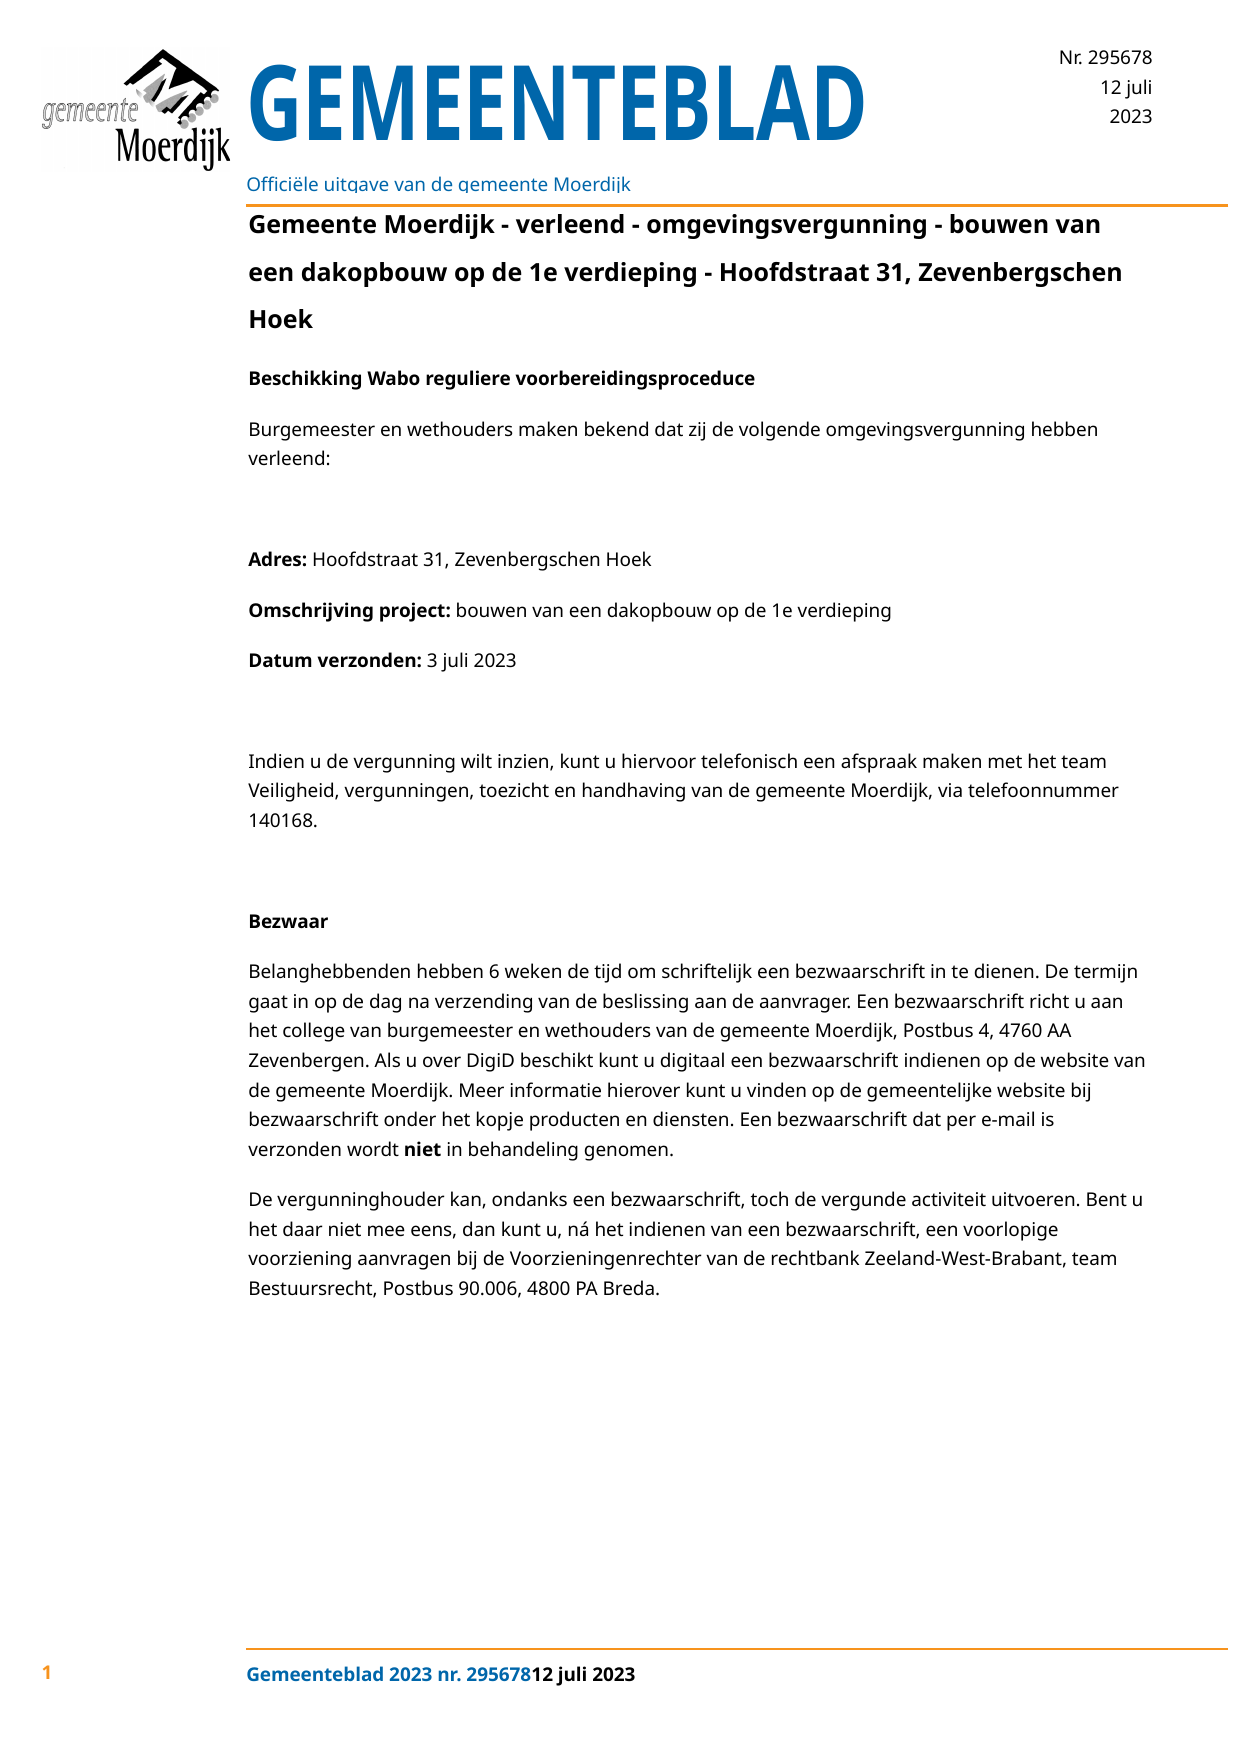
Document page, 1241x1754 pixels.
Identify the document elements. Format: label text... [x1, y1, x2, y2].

text Adres: Hoofdstraat 31, Zevenbergschen Hoek [248, 546, 1152, 572]
text Belanghebbenden hebben 6 weken de tijd om schriftelijk een bezwaarschrift in te dienen. De termijn gaat in op de dag na verzending van de beslissing aan de aanvrager. Een bezwaarschrift richt u aan het college van burgemeester en wethouders van de gemeente Moerdijk, Postbus 4, 4760 AA Zevenbergen. Als u over DigiD beschikt kunt u digitaal een bezwaarschrift indienen op de website van de gemeente Moerdijk. Meer informatie hierover kunt u vinden op de gemeentelijke website bij bezwaarschrift onder het kopje producten en diensten. Een bezwaarschrift dat per e-mail is verzonden wordt niet in behandeling genomen. [248, 958, 1152, 1162]
picture [41, 47, 231, 172]
text Omschrijving project: bouwen van een dakopbouw op de 1e verdieping [248, 597, 1152, 622]
text Burgemeester en wethouders maken bekend dat zij de volgende omgevingsvergunning hebben verleend: [248, 416, 1152, 471]
text Beschikking Wabo reguliere voorbereidingsproceduce [248, 366, 1152, 391]
text Gemeente Moerdijk - verleend - omgevingsvergunning - bouwen van een dakopbouw op de 1e verdieping - Hoofdstraat 31, Zevenbergschen Hoek [248, 207, 1152, 336]
text Bezwaar [248, 908, 1152, 934]
text De vergunninghouder kan, ondanks een bezwaarschrift, toch de vergunde activiteit uitvoeren. Bent u het daar niet mee eens, dan kunt u, ná het indienen van een bezwaarschrift, een voorlopige voorziening aanvragen bij de Voorzieningenrechter van de rechtbank Zeeland-West-Brabant, team Bestuursrecht, Postbus 90.006, 4800 PA Breda. [248, 1186, 1152, 1301]
text Indien u de vergunning wilt inzien, kunt u hiervoor telefonisch een afspraak maken met het team Veiligheid, vergunningen, toezicht en handhaving van de gemeente Moerdijk, via telefoonnummer 140168. [248, 748, 1152, 833]
text Datum verzonden: 3 juli 2023 [248, 647, 1152, 673]
